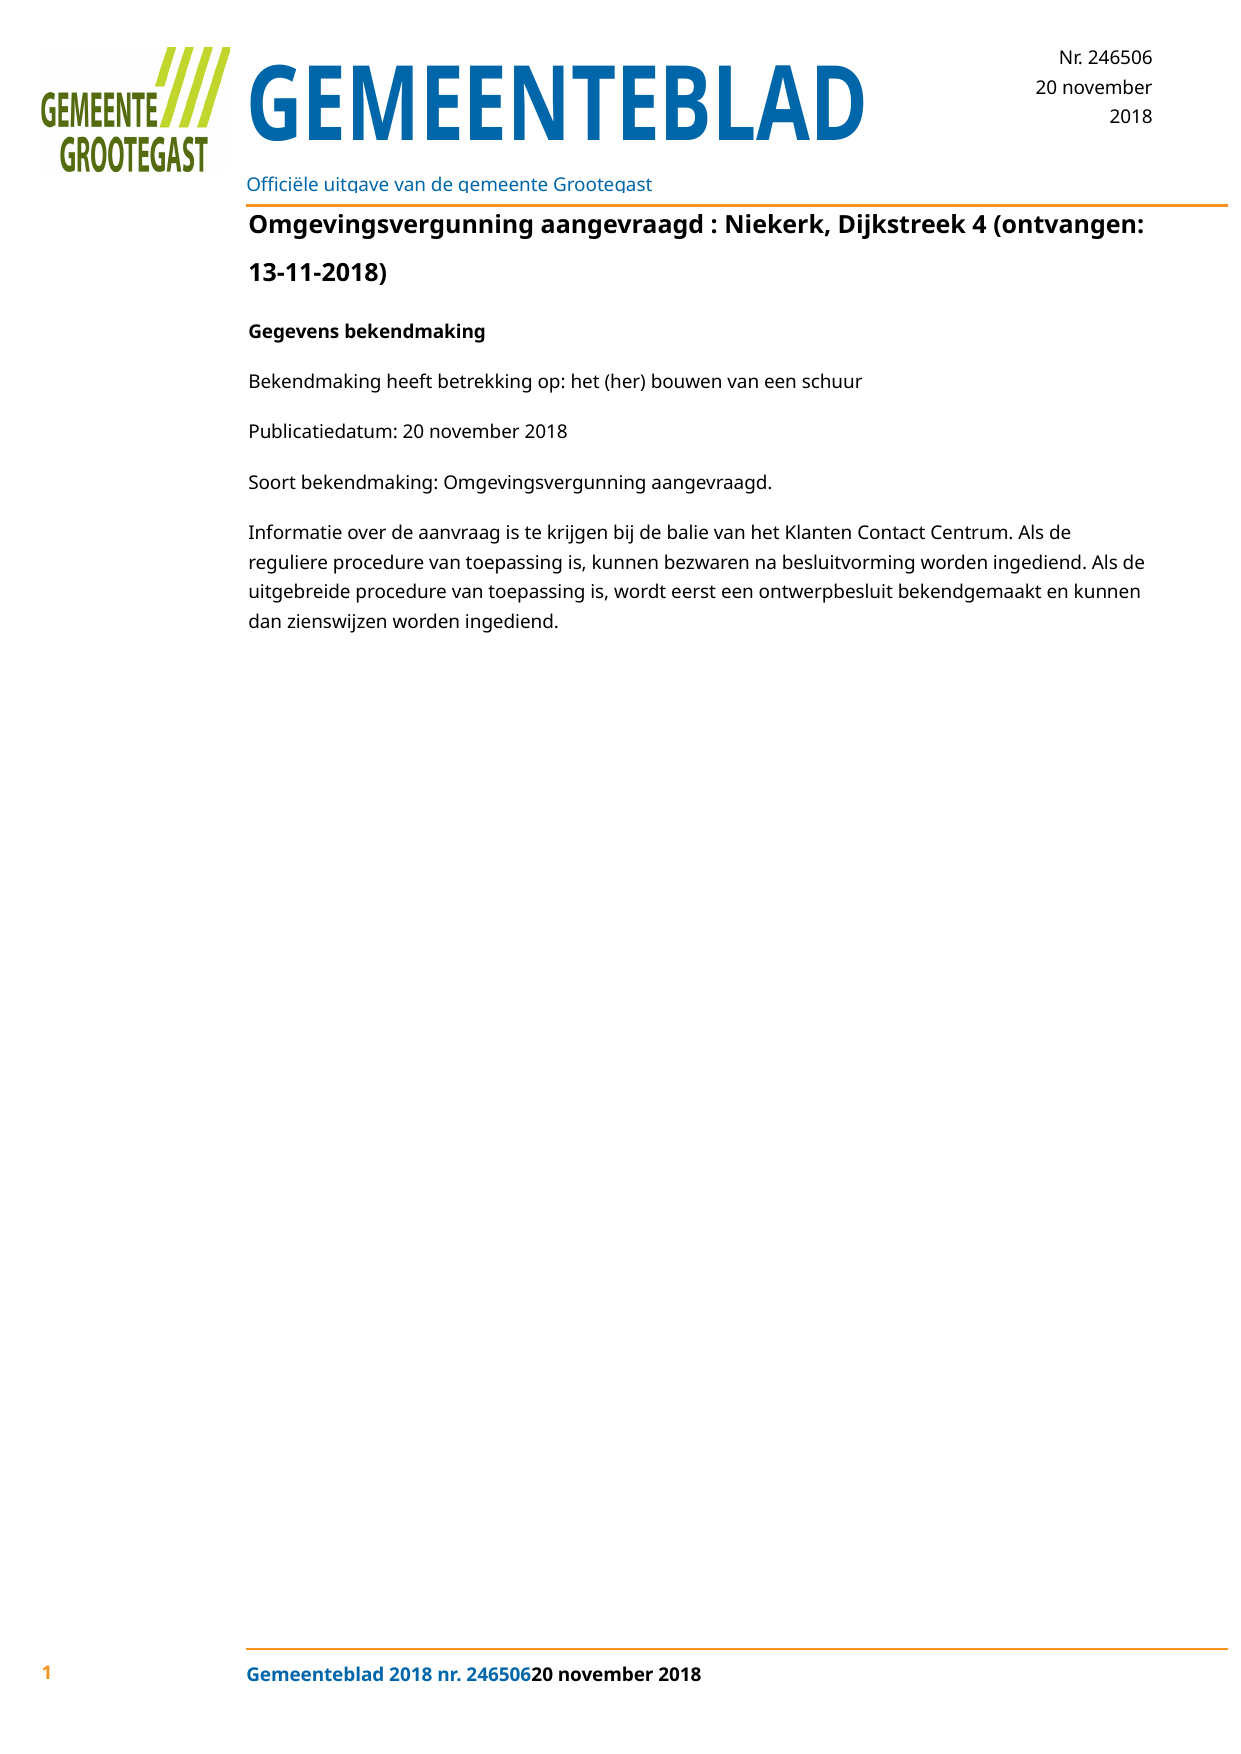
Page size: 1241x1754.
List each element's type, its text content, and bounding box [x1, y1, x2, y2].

picture [41, 47, 231, 172]
text Omgevingsvergunning aangevraagd : Niekerk, Dijkstreek 4 (ontvangen: 13-11-2018) [248, 207, 1152, 288]
text Publicatiedatum: 20 november 2018 [248, 419, 1152, 444]
text Bekendmaking heeft betrekking op: het (her) bouwen van een schuur [248, 368, 1152, 394]
text Informatie over de aanvraag is te krijgen bij de balie van het Klanten Contact Centrum. Als de reguliere procedure van toepassing is, kunnen bezwaren na besluitvorming worden ingediend. Als de uitgebreide procedure van toepassing is, wordt eerst een ontwerpbesluit bekendgemaakt en kunnen dan zienswijzen worden ingediend. [248, 519, 1152, 634]
text Soort bekendmaking: Omgevingsvergunning aangevraagd. [248, 469, 1152, 495]
text Gegevens bekendmaking [248, 318, 1152, 344]
